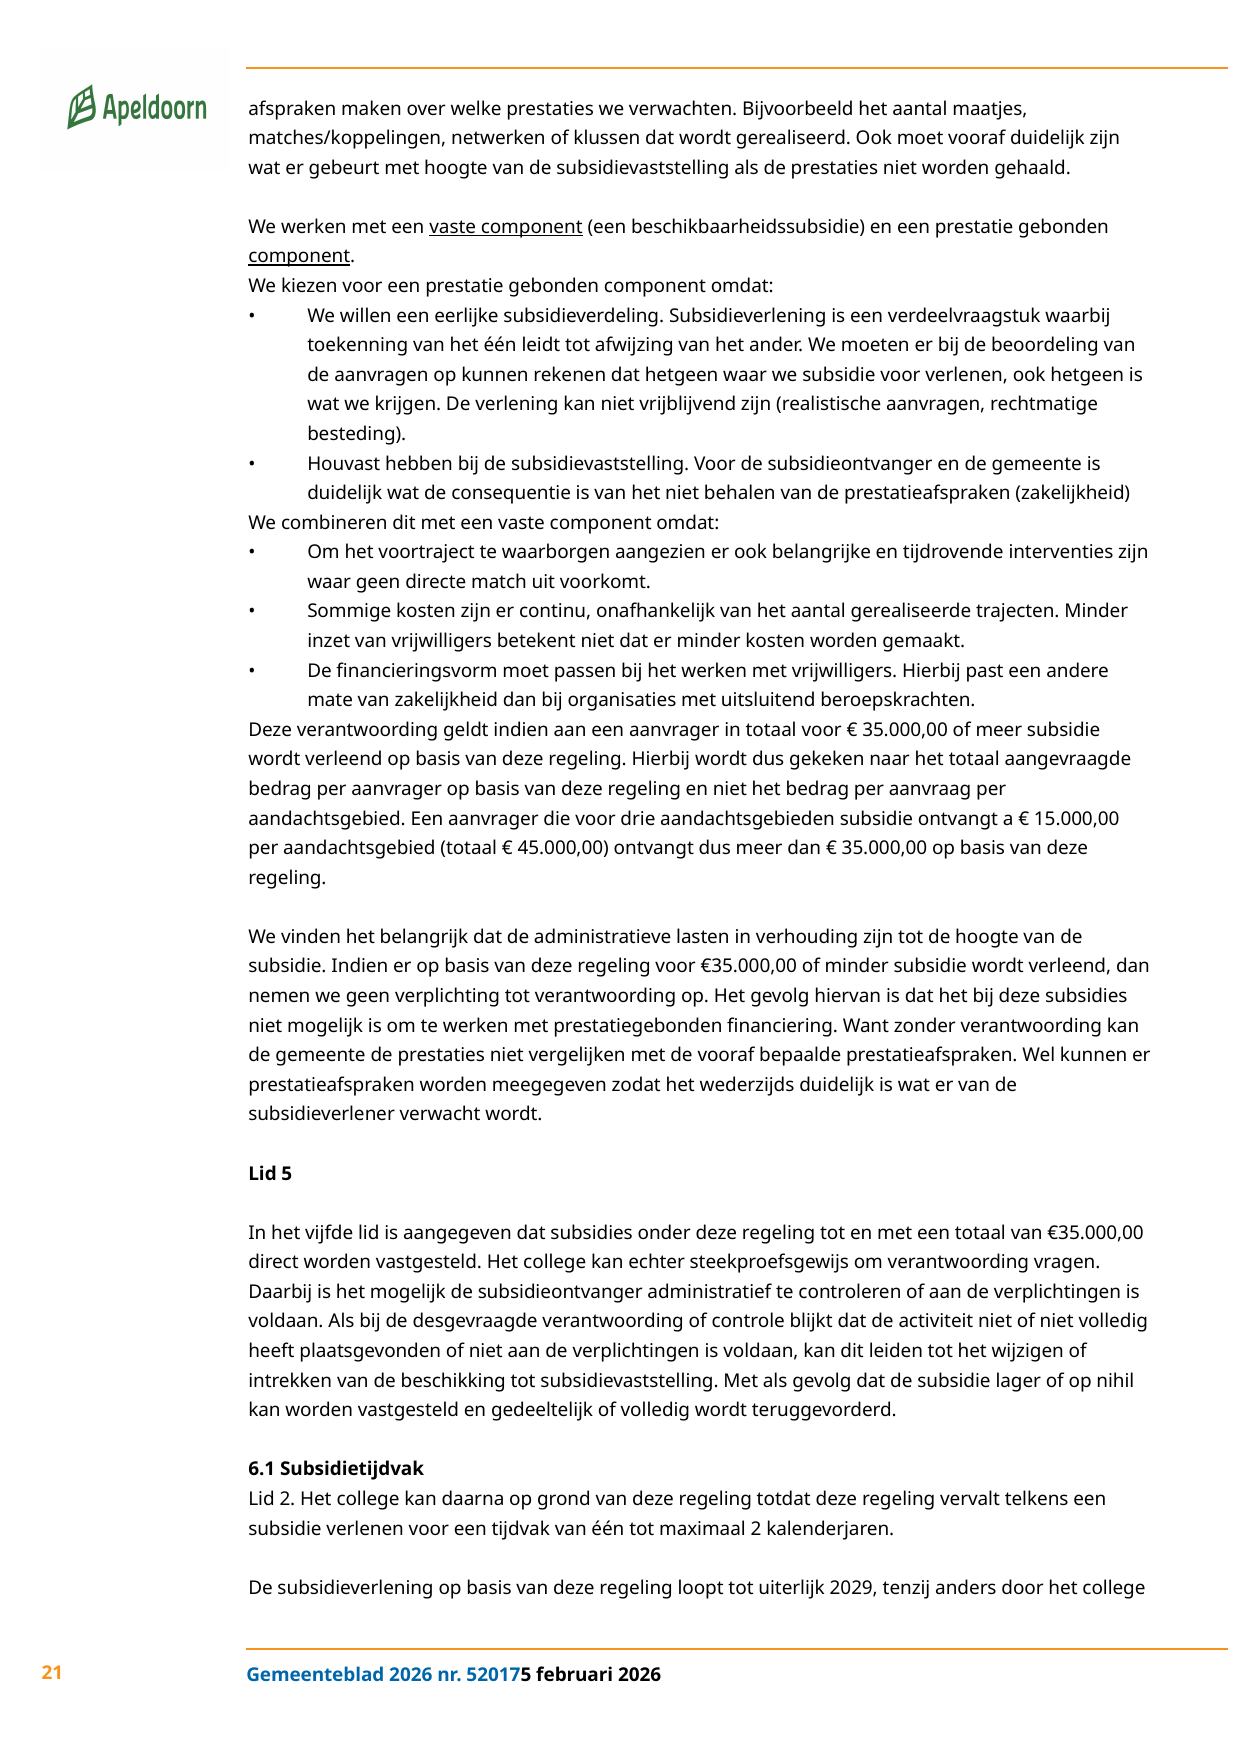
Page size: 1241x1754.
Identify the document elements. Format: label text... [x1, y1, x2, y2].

text We werken met een vaste component (een beschikbaarheidssubsidie) en een prestatie gebonden component. [248, 213, 1152, 268]
text We kiezen voor een prestatie gebonden component omdat: [248, 272, 1152, 298]
text De subsidieverlening op basis van deze regeling loopt tot uiterlijk 2029, tenzij anders door het college [248, 1574, 1152, 1600]
text Deze verantwoording geldt indien aan een aanvrager in totaal voor € 35.000,00 of meer subsidie wordt verleend op basis van deze regeling. Hierbij wordt dus gekeken naar het totaal aangevraagde bedrag per aanvrager op basis van deze regeling en niet het bedrag per aanvraag per aandachtsgebied. Een aanvrager die voor drie aandachtsgebieden subsidie ontvangt a € 15.000,00 per aandachtsgebied (totaal € 45.000,00) ontvangt dus meer dan € 35.000,00 op basis van deze regeling. [248, 716, 1152, 890]
text afspraken maken over welke prestaties we verwachten. Bijvoorbeeld het aantal maatjes, matches/koppelingen, netwerken of klussen dat wordt gerealiseerd. Ook moet vooraf duidelijk zijn wat er gebeurt met hoogte van de subsidievaststelling als de prestaties niet worden gehaald. [248, 95, 1152, 180]
text Lid 5 [248, 1160, 1152, 1186]
picture [41, 47, 231, 172]
list De financieringsvorm moet passen bij het werken met vrijwilligers. Hierbij past een andere mate van zakelijkheid dan bij organisaties met uitsluitend beroepskrachten. [248, 657, 1152, 712]
list We willen een eerlijke subsidieverdeling. Subsidieverlening is een verdeelvraagstuk waarbij toekenning van het één leidt tot afwijzing van het ander. We moeten er bij de beoordeling van de aanvragen op kunnen rekenen dat hetgeen waar we subsidie voor verlenen, ook hetgeen is wat we krijgen. De verlening kan niet vrijblijvend zijn (realistische aanvragen, rechtmatige besteding). [248, 302, 1152, 446]
text We combineren dit met een vaste component omdat: [248, 509, 1152, 535]
list Houvast hebben bij de subsidievaststelling. Voor de subsidieontvanger en de gemeente is duidelijk wat de consequentie is van het niet behalen van de prestatieafspraken (zakelijkheid) [248, 450, 1152, 505]
list Sommige kosten zijn er continu, onafhankelijk van het aantal gerealiseerde trajecten. Minder inzet van vrijwilligers betekent niet dat er minder kosten worden gemaakt. [248, 598, 1152, 653]
text In het vijfde lid is aangegeven dat subsidies onder deze regeling tot en met een totaal van €35.000,00 direct worden vastgesteld. Het college kan echter steekproefsgewijs om verantwoording vragen. Daarbij is het mogelijk de subsidieontvanger administratief te controleren of aan de verplichtingen is voldaan. Als bij de desgevraagde verantwoording of controle blijkt dat de activiteit niet of niet volledig heeft plaatsgevonden of niet aan de verplichtingen is voldaan, kan dit leiden tot het wijzigen of intrekken van de beschikking tot subsidievaststelling. Met als gevolg dat de subsidie lager of op nihil kan worden vastgesteld en gedeeltelijk of volledig wordt teruggevorderd. [248, 1219, 1152, 1422]
text 6.1 Subsidietijdvak [248, 1456, 1152, 1481]
text Lid 2. Het college kan daarna op grond van deze regeling totdat deze regeling vervalt telkens een subsidie verlenen voor een tijdvak van één tot maximaal 2 kalenderjaren. [248, 1485, 1152, 1541]
list Om het voortraject te waarborgen aangezien er ook belangrijke en tijdrovende interventies zijn waar geen directe match uit voorkomt. [248, 538, 1152, 594]
text We vinden het belangrijk dat de administratieve lasten in verhouding zijn tot de hoogte van de subsidie. Indien er op basis van deze regeling voor €35.000,00 of minder subsidie wordt verleend, dan nemen we geen verplichting tot verantwoording op. Het gevolg hiervan is dat het bij deze subsidies niet mogelijk is om te werken met prestatiegebonden financiering. Want zonder verantwoording kan de gemeente de prestaties niet vergelijken met de vooraf bepaalde prestatieafspraken. Wel kunnen er prestatieafspraken worden meegegeven zodat het wederzijds duidelijk is wat er van de subsidieverlener verwacht wordt. [248, 923, 1152, 1126]
